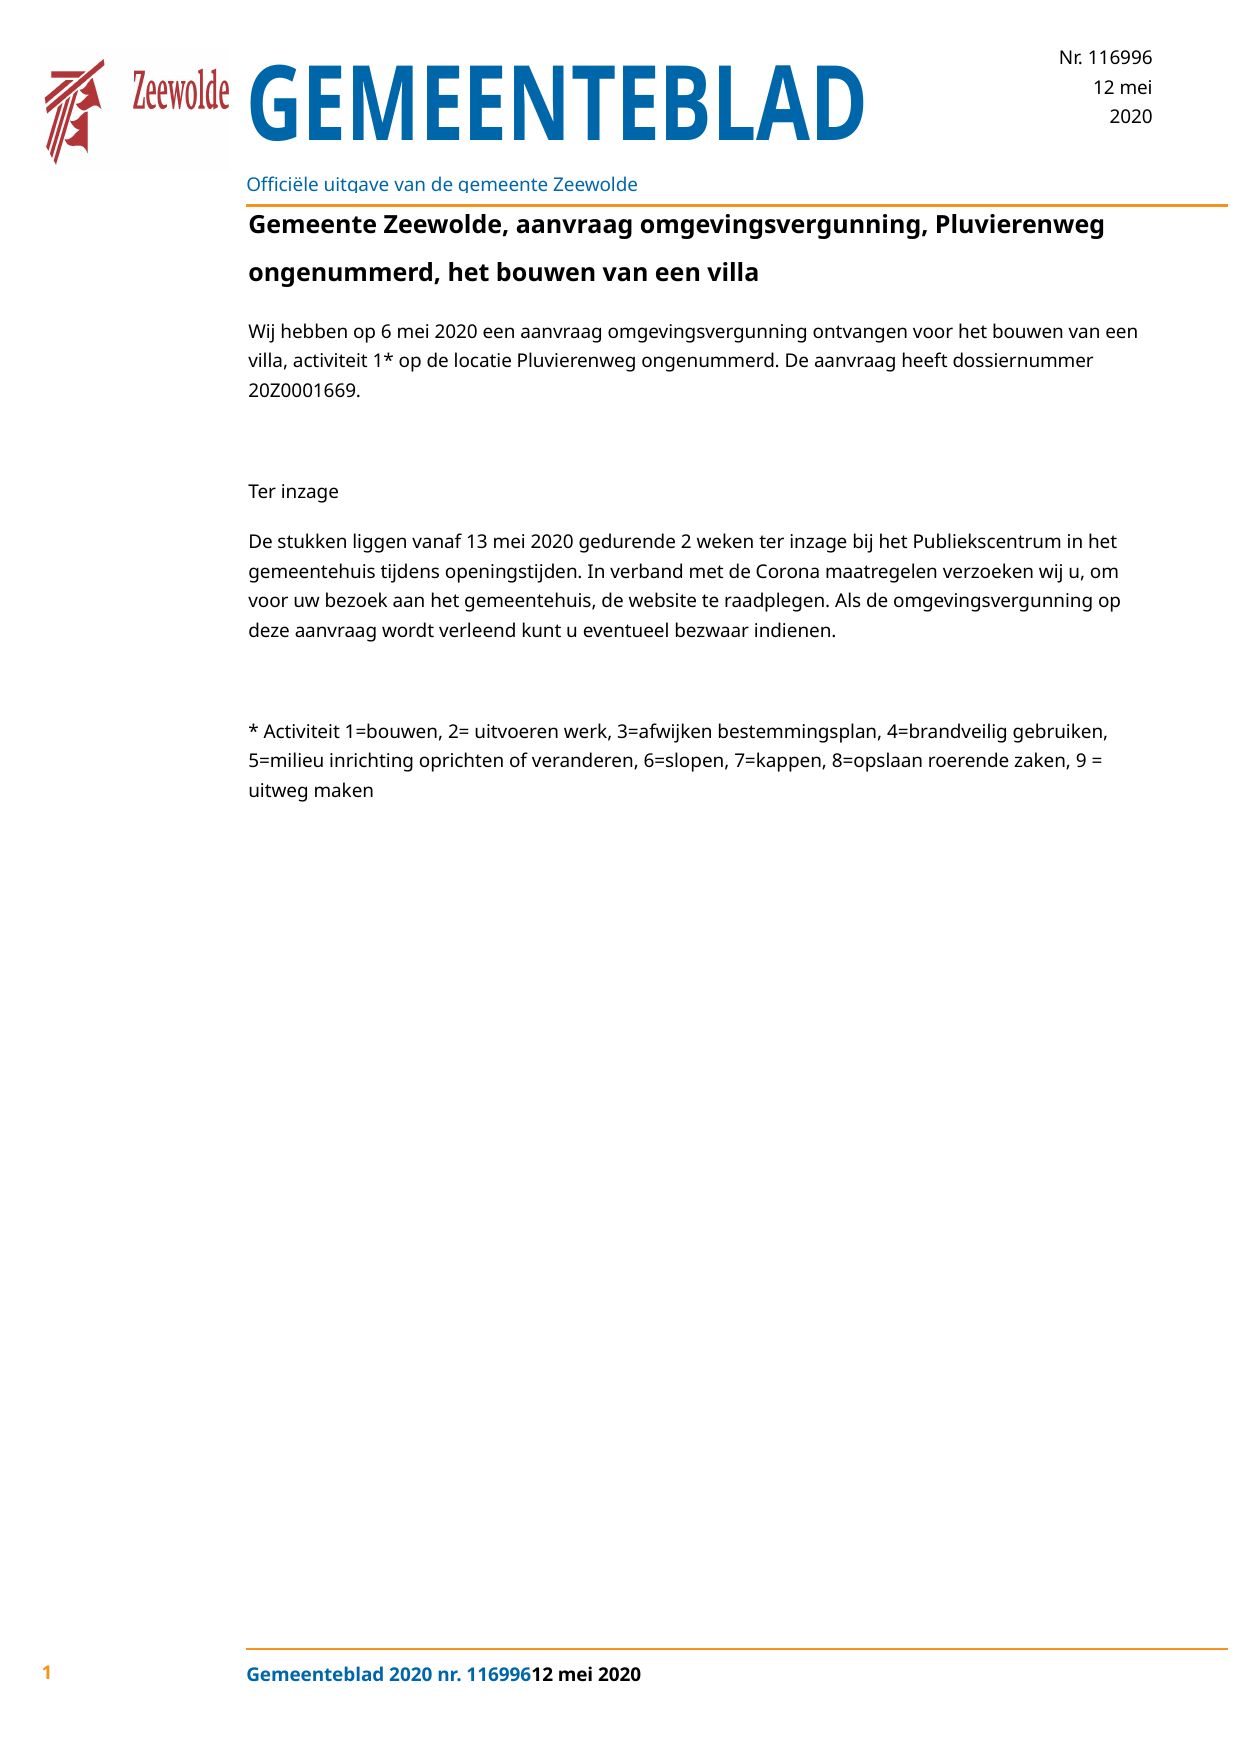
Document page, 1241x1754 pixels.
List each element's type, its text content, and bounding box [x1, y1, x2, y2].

picture [41, 47, 231, 172]
text Gemeente Zeewolde, aanvraag omgevingsvergunning, Pluvierenweg ongenummerd, het bouwen van een villa [248, 207, 1152, 288]
text Ter inzage [248, 478, 1152, 504]
text * Activiteit 1=bouwen, 2= uitvoeren werk, 3=afwijken bestemmingsplan, 4=brandveilig gebruiken, 5=milieu inrichting oprichten of veranderen, 6=slopen, 7=kappen, 8=opslaan roerende zaken, 9 = uitweg maken [248, 718, 1152, 803]
text Wij hebben op 6 mei 2020 een aanvraag omgevingsvergunning ontvangen voor het bouwen van een villa, activiteit 1* op de locatie Pluvierenweg ongenummerd. De aanvraag heeft dossiernummer 20Z0001669. [248, 318, 1152, 403]
text De stukken liggen vanaf 13 mei 2020 gedurende 2 weken ter inzage bij het Publiekscentrum in het gemeentehuis tijdens openingstijden. In verband met de Corona maatregelen verzoeken wij u, om voor uw bezoek aan het gemeentehuis, de website te raadplegen. Als de omgevingsvergunning op deze aanvraag wordt verleend kunt u eventueel bezwaar indienen. [248, 528, 1152, 643]
